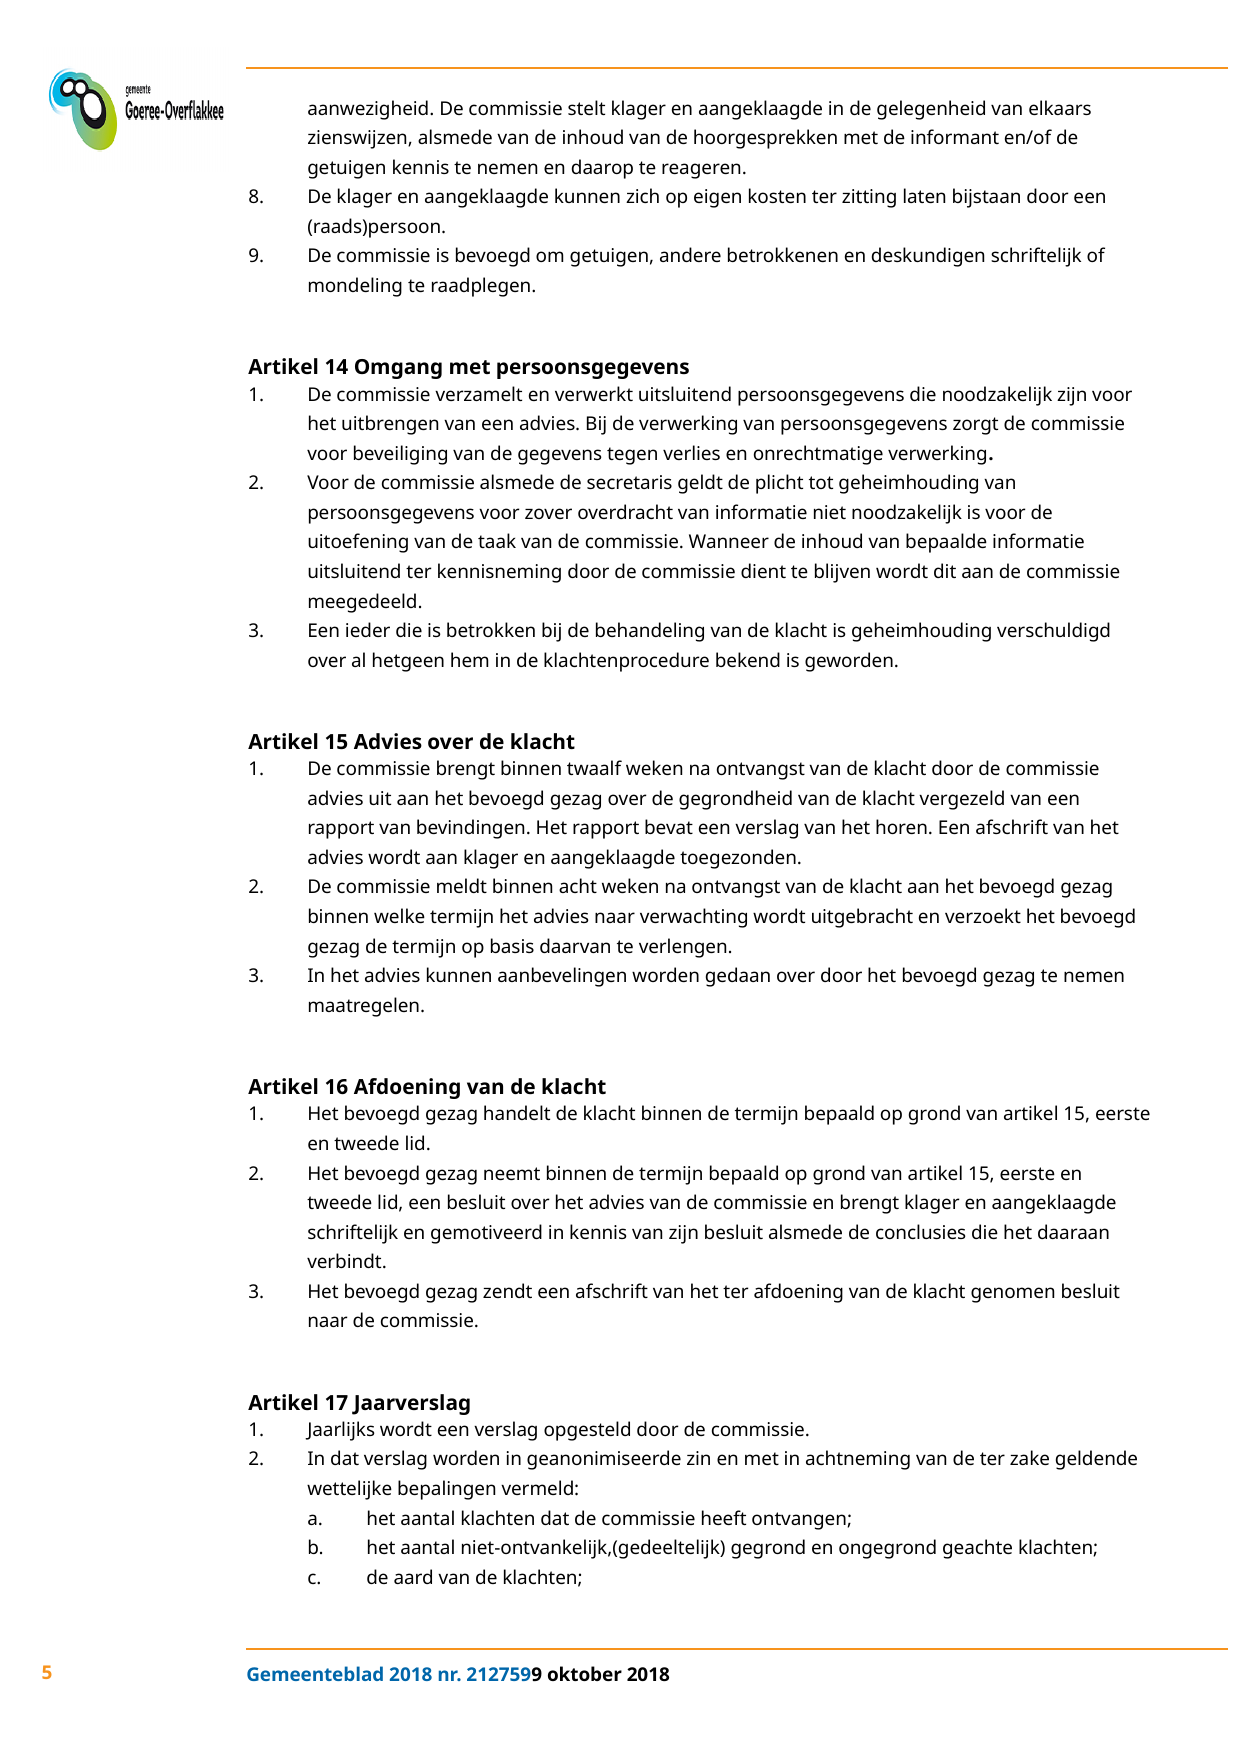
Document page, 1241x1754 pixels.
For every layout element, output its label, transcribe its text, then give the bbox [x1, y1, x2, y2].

text Artikel 14 Omgang met persoonsgegevens [248, 352, 1152, 381]
text Artikel 16 Afdoening van de klacht [248, 1072, 1152, 1101]
list De commissie is bevoegd om getuigen, andere betrokkenen en deskundigen schriftelijk of mondeling te raadplegen. [248, 243, 1152, 298]
list De klager en aangeklaagde kunnen zich op eigen kosten ter zitting laten bijstaan door een (raads)persoon. [248, 183, 1152, 239]
list Het bevoegd gezag zendt een afschrift van het ter afdoening van de klacht genomen besluit naar de commissie. [248, 1278, 1152, 1333]
list het aantal klachten dat de commissie heeft ontvangen; [307, 1505, 1152, 1531]
list De commissie brengt binnen twaalf weken na ontvangst van de klacht door de commissie advies uit aan het bevoegd gezag over de gegrondheid van de klacht vergezeld van een rapport van bevindingen. Het rapport bevat een verslag van het horen. Een afschrift van het advies wordt aan klager en aangeklaagde toegezonden. [248, 755, 1152, 870]
list Een ieder die is betrokken bij de behandeling van de klacht is geheimhouding verschuldigd over al hetgeen hem in de klachtenprocedure bekend is geworden. [248, 617, 1152, 673]
text Artikel 15 Advies over de klacht [248, 727, 1152, 755]
list De commissie verzamelt en verwerkt uitsluitend persoonsgegevens die noodzakelijk zijn voor het uitbrengen van een advies. Bij de verwerking van persoonsgegevens zorgt de commissie voor beveiliging van de gegevens tegen verlies en onrechtmatige verwerking. [248, 381, 1152, 466]
list Voor de commissie alsmede de secretaris geldt de plicht tot geheimhouding van persoonsgegevens voor zover overdracht van informatie niet noodzakelijk is voor de uitoefening van de taak van de commissie. Wanneer de inhoud van bepaalde informatie uitsluitend ter kennisneming door de commissie dient te blijven wordt dit aan de commissie meegedeeld. [248, 469, 1152, 613]
picture [41, 47, 231, 172]
list In het advies kunnen aanbevelingen worden gedaan over door het bevoegd gezag te nemen maatregelen. [248, 962, 1152, 1018]
list de aard van de klachten; [307, 1564, 1152, 1590]
list In dat verslag worden in geanonimiseerde zin en met in achtneming van de ter zake geldende wettelijke bepalingen vermeld: [248, 1446, 1152, 1501]
list Het bevoegd gezag handelt de klacht binnen de termijn bepaald op grond van artikel 15, eerste en tweede lid. [248, 1101, 1152, 1156]
list het aantal niet-ontvankelijk,(gedeeltelijk) gegrond en ongegrond geachte klachten; [307, 1534, 1152, 1560]
list De commissie meldt binnen acht weken na ontvangst van de klacht aan het bevoegd gezag binnen welke termijn het advies naar verwachting wordt uitgebracht en verzoekt het bevoegd gezag de termijn op basis daarvan te verlengen. [248, 874, 1152, 959]
list aanwezigheid. De commissie stelt klager en aangeklaagde in de gelegenheid van elkaars zienswijzen, alsmede van de inhoud van de hoorgesprekken met de informant en/of de getuigen kennis te nemen en daarop te reageren. [248, 95, 1152, 180]
list Het bevoegd gezag neemt binnen de termijn bepaald op grond van artikel 15, eerste en tweede lid, een besluit over het advies van de commissie en brengt klager en aangeklaagde schriftelijk en gemotiveerd in kennis van zijn besluit alsmede de conclusies die het daaraan verbindt. [248, 1160, 1152, 1274]
list Jaarlijks wordt een verslag opgesteld door de commissie. [248, 1416, 1152, 1442]
text Artikel 17 Jaarverslag [248, 1388, 1152, 1416]
